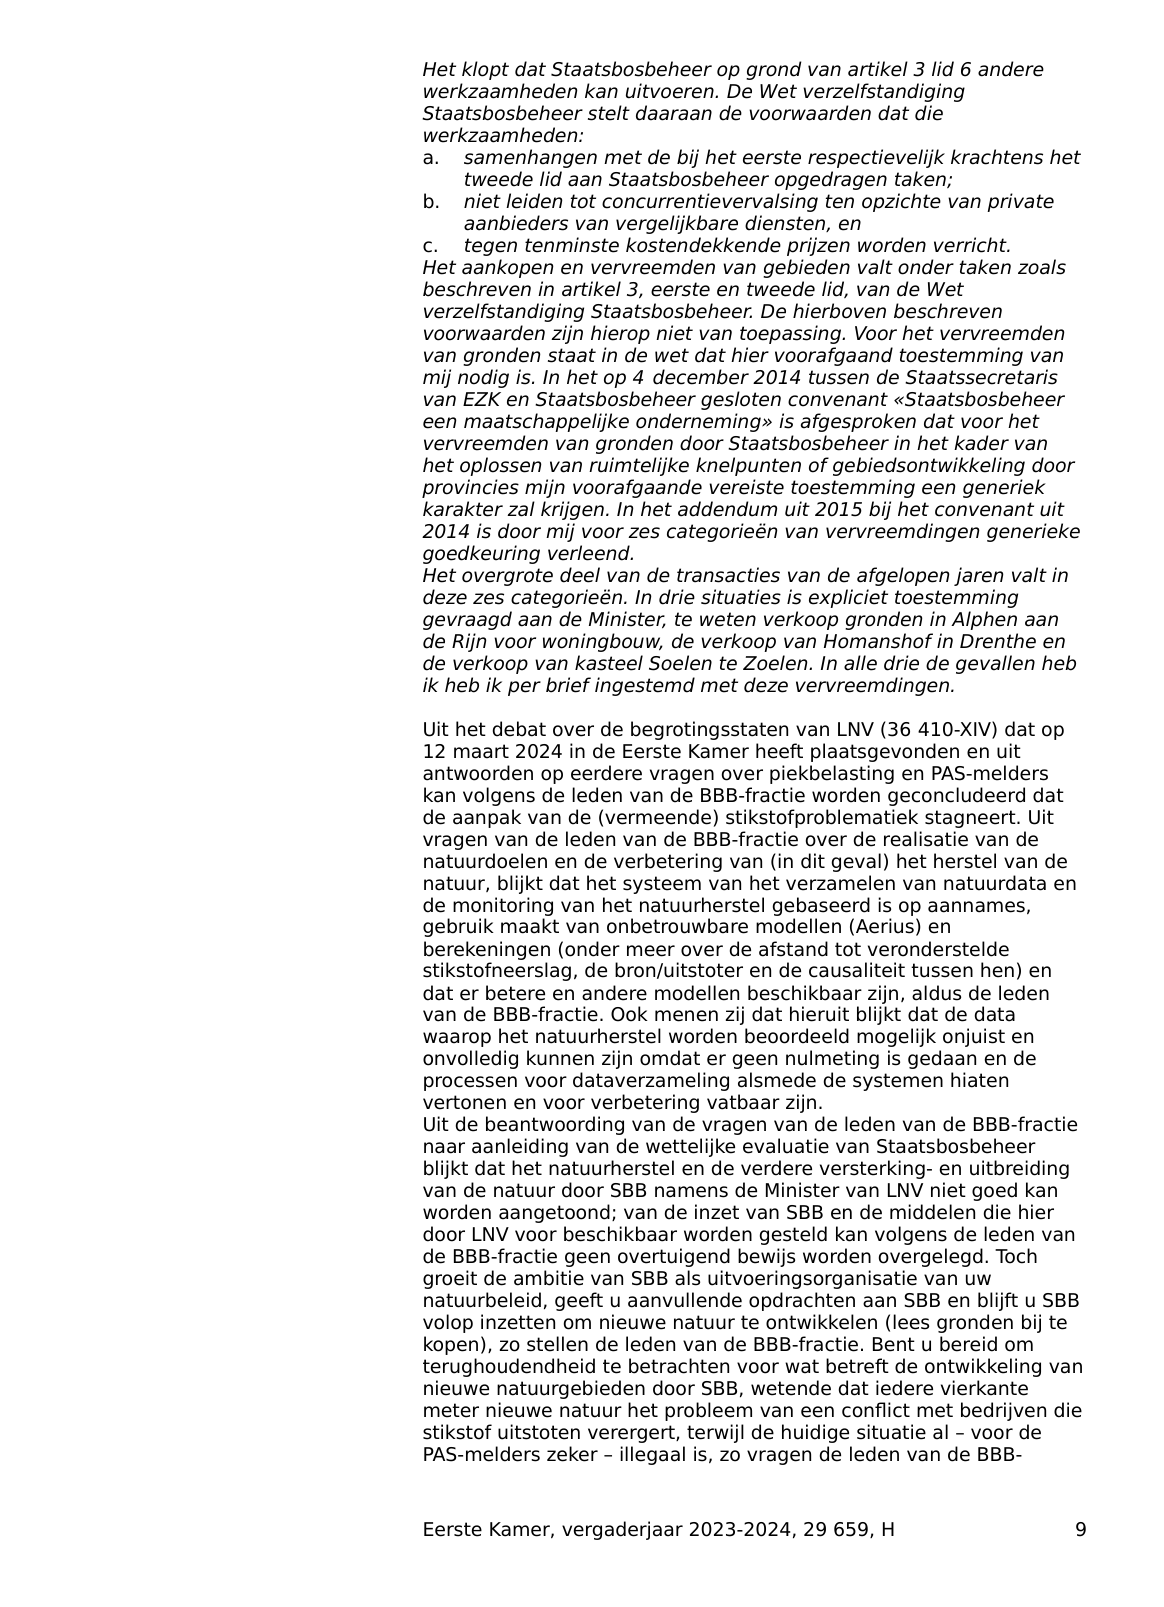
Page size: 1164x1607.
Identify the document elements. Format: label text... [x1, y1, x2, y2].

text Het klopt dat Staatsbosbeheer op grond van artikel 3 lid 6 andere werkzaamheden kan uitvoeren. De Wet verzelfstandiging Staatsbosbeheer stelt daaraan de voorwaarden dat die werkzaamheden: [422, 59, 1087, 147]
text c. tegen tenminste kostendekkende prijzen worden verricht. [422, 235, 1087, 257]
text Uit de beantwoording van de vragen van de leden van de BBB-fractie naar aanleiding van de wettelijke evaluatie van Staatsbosbeheer blijkt dat het natuurherstel en de verdere versterking- en uitbreiding van de natuur door SBB namens de Minister van LNV niet goed kan worden aangetoond; van de inzet van SBB en de middelen die hier door LNV voor beschikbaar worden gesteld kan volgens de leden van de BBB-fractie geen overtuigend bewijs worden overgelegd. Toch groeit de ambitie van SBB als uitvoeringsorganisatie van uw natuurbeleid, geeft u aanvullende opdrachten aan SBB en blijft u SBB volop inzetten om nieuwe natuur te ontwikkelen (lees gronden bij te kopen), zo stellen de leden van de BBB-fractie. Bent u bereid om terughoudendheid te betrachten voor wat betreft de ontwikkeling van nieuwe natuurgebieden door SBB, wetende dat iedere vierkante meter nieuwe natuur het probleem van een conflict met bedrijven die stikstof uitstoten verergert, terwijl de huidige situatie al – voor de PAS-melders zeker – illegaal is, zo vragen de leden van de BBB- [422, 1114, 1087, 1466]
text Uit het debat over de begrotingsstaten van LNV (36 410-XIV) dat op 12 maart 2024 in de Eerste Kamer heeft plaatsgevonden en uit antwoorden op eerdere vragen over piekbelasting en PAS-melders kan volgens de leden van de BBB-fractie worden geconcludeerd dat de aanpak van de (vermeende) stikstofproblematiek stagneert. Uit vragen van de leden van de BBB-fractie over de realisatie van de natuurdoelen en de verbetering van (in dit geval) het herstel van de natuur, blijkt dat het systeem van het verzamelen van natuurdata en de monitoring van het natuurherstel gebaseerd is op aannames, gebruik maakt van onbetrouwbare modellen (Aerius) en berekeningen (onder meer over de afstand tot veronderstelde stikstofneerslag, de bron/uitstoter en de causaliteit tussen hen) en dat er betere en andere modellen beschikbaar zijn, aldus de leden van de BBB-fractie. Ook menen zij dat hieruit blijkt dat de data waarop het natuurherstel worden beoordeeld mogelijk onjuist en onvolledig kunnen zijn omdat er geen nulmeting is gedaan en de processen voor dataverzameling alsmede de systemen hiaten vertonen en voor verbetering vatbaar zijn. [422, 719, 1087, 1114]
text a. samenhangen met de bij het eerste respectievelijk krachtens het tweede lid aan Staatsbosbeheer opgedragen taken; [422, 147, 1087, 191]
text Het aankopen en vervreemden van gebieden valt onder taken zoals beschreven in artikel 3, eerste en tweede lid, van de Wet verzelfstandiging Staatsbosbeheer. De hierboven beschreven voorwaarden zijn hierop niet van toepassing. Voor het vervreemden van gronden staat in de wet dat hier voorafgaand toestemming van mij nodig is. In het op 4 december 2014 tussen de Staatssecretaris van EZK en Staatsbosbeheer gesloten convenant «Staatsbosbeheer een maatschappelijke onderneming» is afgesproken dat voor het vervreemden van gronden door Staatsbosbeheer in het kader van het oplossen van ruimtelijke knelpunten of gebiedsontwikkeling door provincies mijn voorafgaande vereiste toestemming een generiek karakter zal krijgen. In het addendum uit 2015 bij het convenant uit 2014 is door mij voor zes categorieën van vervreemdingen generieke goedkeuring verleend. [422, 257, 1087, 564]
text b. niet leiden tot concurrentievervalsing ten opzichte van private aanbieders van vergelijkbare diensten, en [422, 191, 1087, 235]
text Het overgrote deel van de transacties van de afgelopen jaren valt in deze zes categorieën. In drie situaties is expliciet toestemming gevraagd aan de Minister, te weten verkoop gronden in Alphen aan de Rijn voor woningbouw, de verkoop van Homanshof in Drenthe en de verkoop van kasteel Soelen te Zoelen. In alle drie de gevallen heb ik heb ik per brief ingestemd met deze vervreemdingen. [422, 564, 1087, 696]
